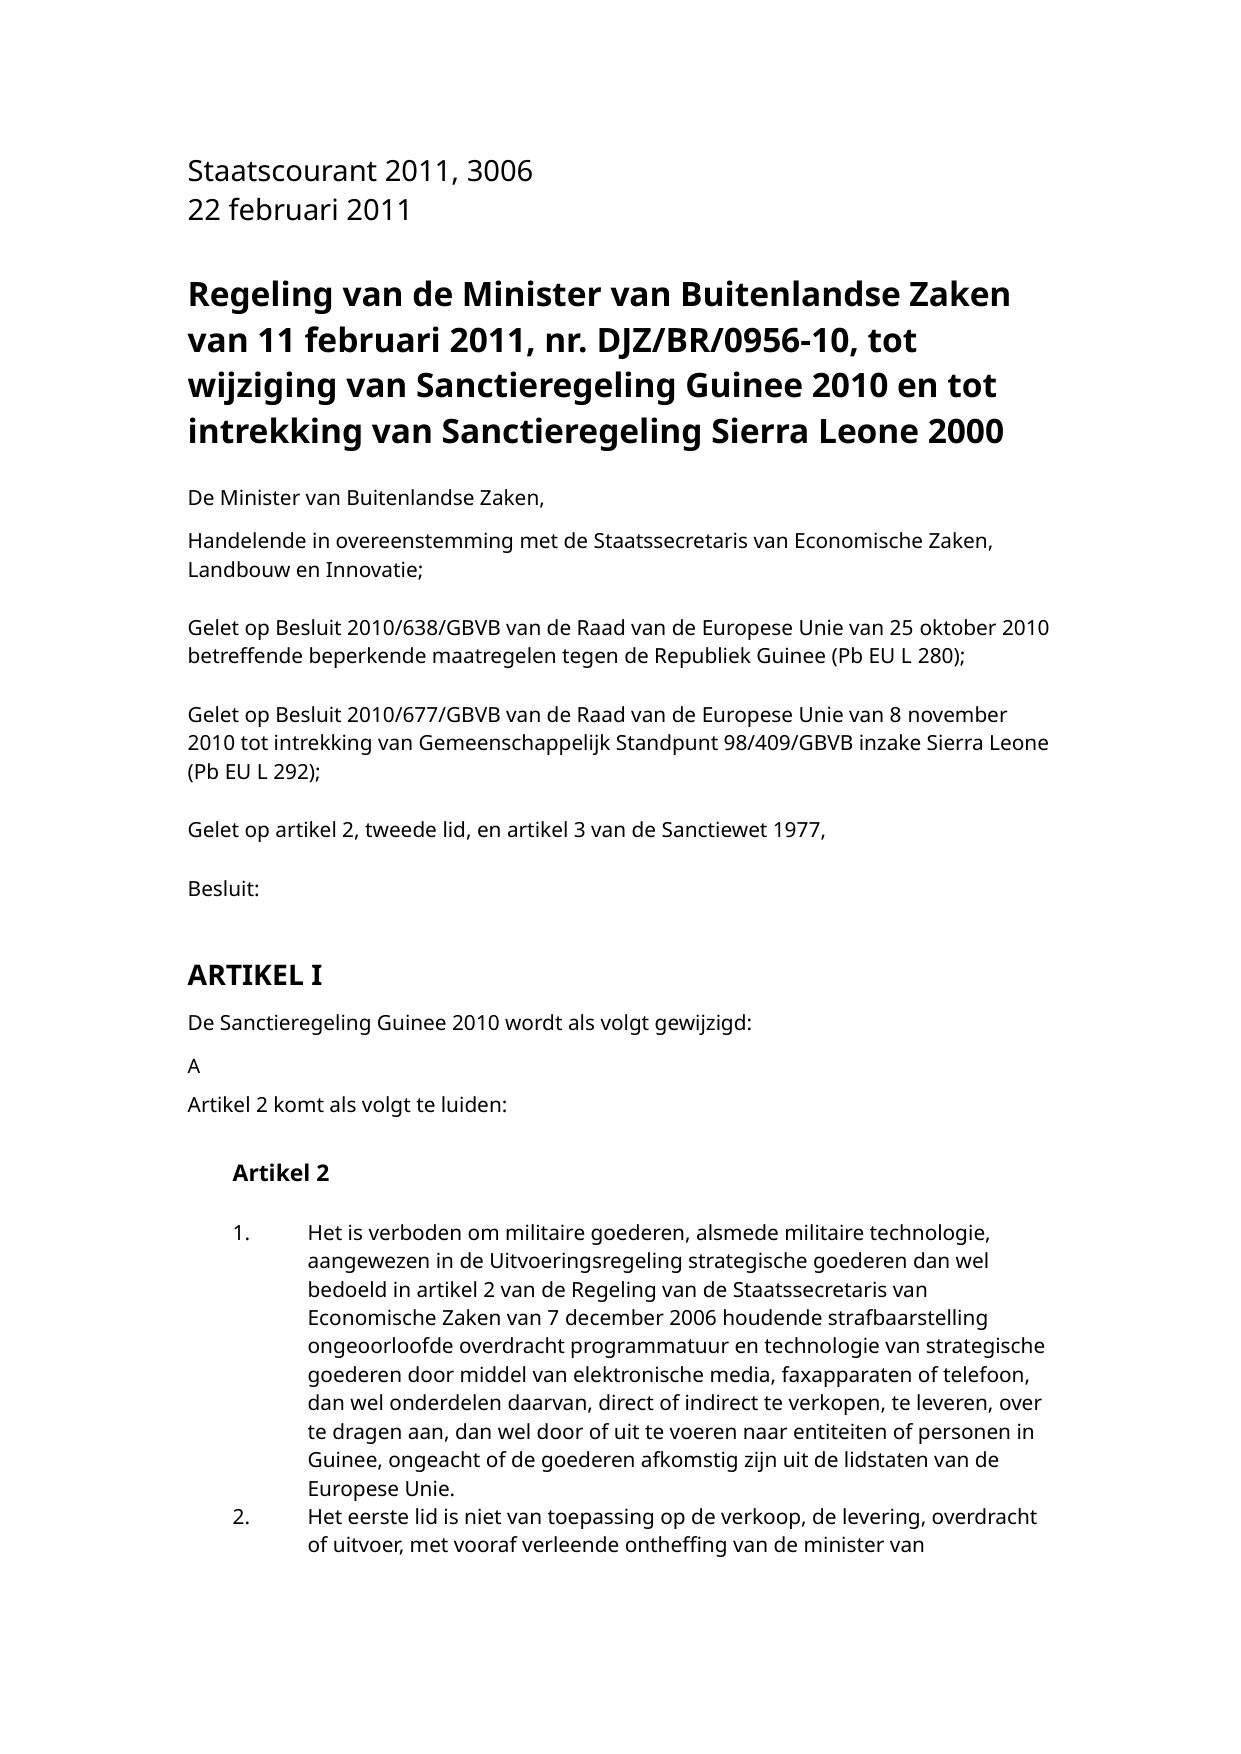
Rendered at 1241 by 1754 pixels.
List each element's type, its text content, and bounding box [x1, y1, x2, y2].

subtitle Regeling van de Minister van Buitenlandse Zaken van 11 februari 2011, nr. DJZ/BR/0956-10, tot wijziging van Sanctieregeling Guinee 2010 en tot intrekking van Sanctieregeling Sierra Leone 2000 [187, 271, 1053, 453]
text De Sanctieregeling Guinee 2010 wordt als volgt gewijzigd: [187, 1008, 1053, 1037]
subtitle Artikel 2 [232, 1157, 1053, 1188]
text 22 februari 2011 [187, 190, 1053, 229]
text Handelende in overeenstemming met de Staatssecretaris van Economische Zaken, Landbouw en Innovatie; [187, 526, 1053, 583]
text De Minister van Buitenlandse Zaken, [187, 483, 1053, 511]
text Gelet op Besluit 2010/638/GBVB van de Raad van de Europese Unie van 25 oktober 2010 betreffende beperkende maatregelen tegen de Republiek Guinee (Pb EU L 280); [187, 613, 1053, 670]
text Gelet op artikel 2, tweede lid, en artikel 3 van de Sanctiewet 1977, [187, 815, 1053, 844]
list Het eerste lid is niet van toepassing op de verkoop, de levering, overdracht of uitvoer, met vooraf verleende ontheffing van de minister van [232, 1502, 1053, 1559]
text A [187, 1052, 1053, 1079]
text Besluit: [187, 874, 1053, 902]
text Artikel 2 komt als volgt te luiden: [187, 1091, 1053, 1119]
list Het is verboden om militaire goederen, alsmede militaire technologie, aangewezen in de Uitvoeringsregeling strategische goederen dan wel bedoeld in artikel 2 van de Regeling van de Staatssecretaris van Economische Zaken van 7 december 2006 houdende strafbaarstelling ongeoorloofde overdracht programmatuur en technologie van strategische goederen door middel van elektronische media, faxapparaten of telefoon, dan wel onderdelen daarvan, direct of indirect te verkopen, te leveren, over te dragen aan, dan wel door of uit te voeren naar entiteiten of personen in Guinee, ongeacht of de goederen afkomstig zijn uit de lidstaten van de Europese Unie. [232, 1218, 1053, 1502]
text Staatscourant 2011, 3006 [187, 150, 1053, 190]
text Gelet op Besluit 2010/677/GBVB van de Raad van de Europese Unie van 8 november 2010 tot intrekking van Gemeenschappelijk Standpunt 98/409/GBVB inzake Sierra Leone (Pb EU L 292); [187, 700, 1053, 785]
subtitle ARTIKEL I [187, 955, 1053, 993]
